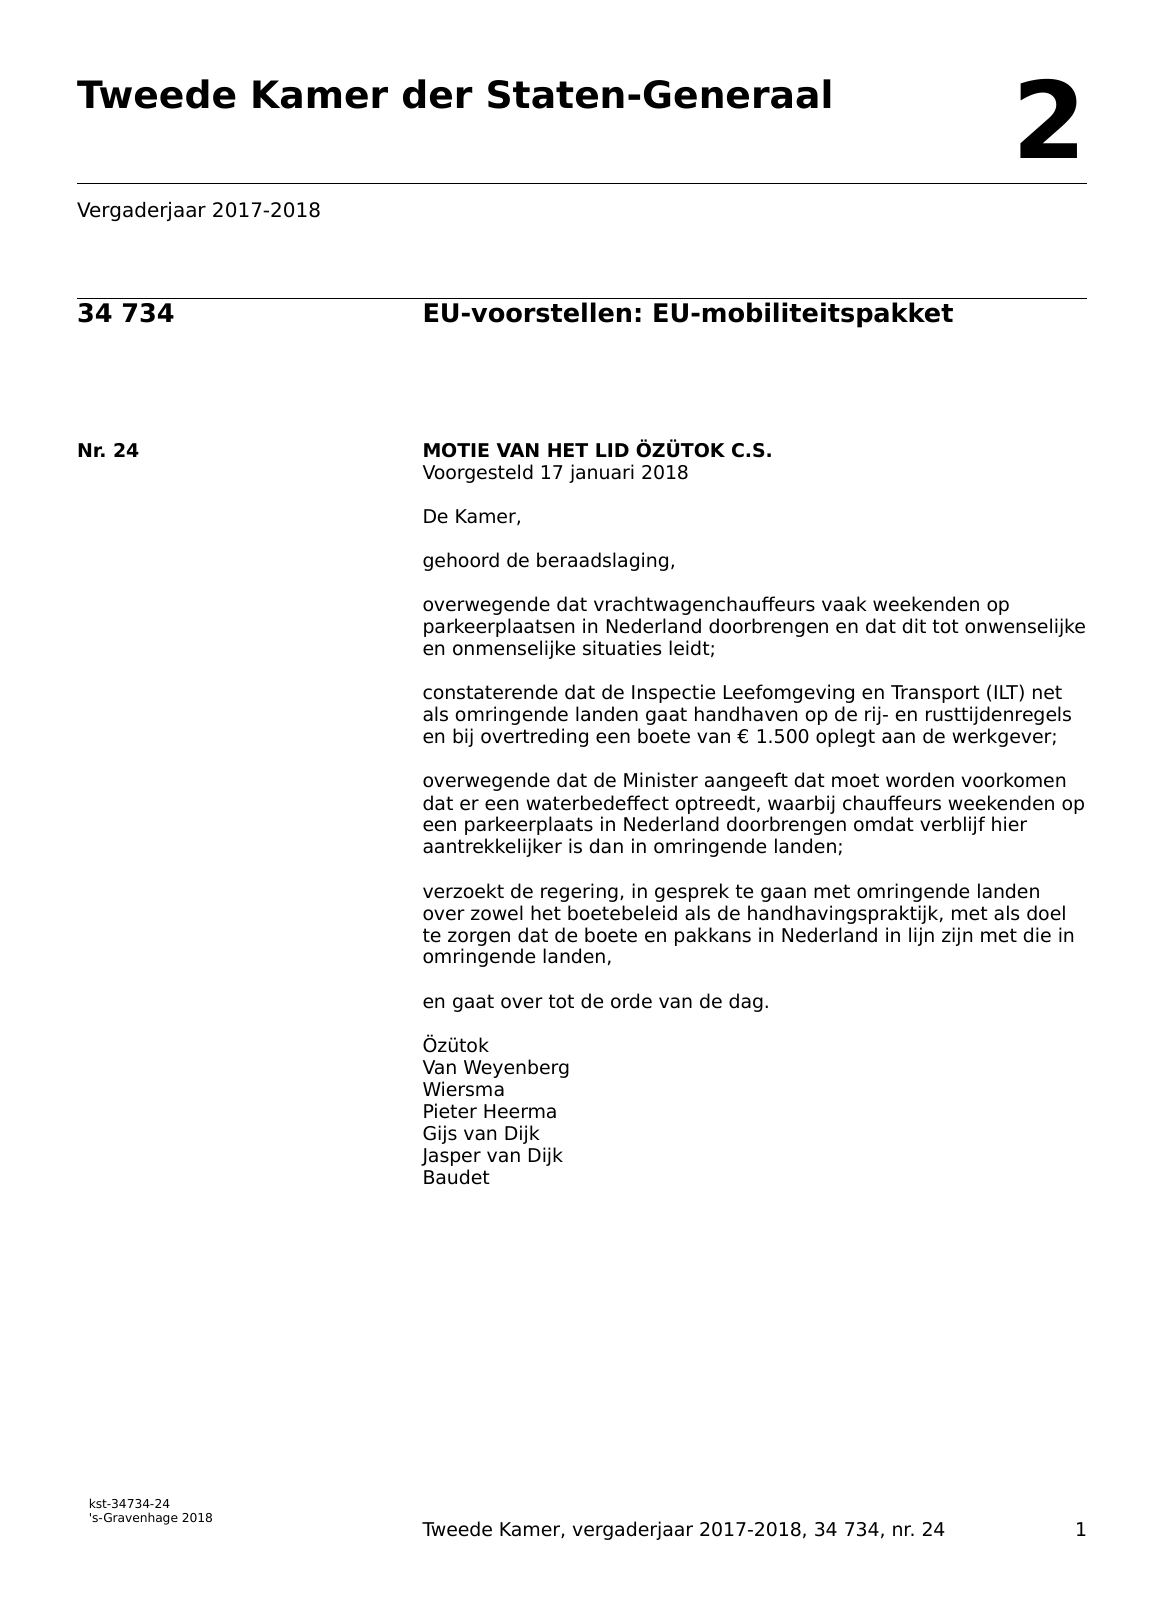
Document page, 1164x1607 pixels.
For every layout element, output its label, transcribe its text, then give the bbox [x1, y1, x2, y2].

table_header Tweede Kamer der Staten-Generaal [77, 59, 886, 183]
text en gaat over tot de orde van de dag. [422, 991, 1087, 1013]
text Pieter Heerma [422, 1101, 1087, 1123]
text Wiersma [422, 1079, 1087, 1101]
text overwegende dat de Minister aangeeft dat moet worden voorkomen dat er een waterbedeffect optreedt, waarbij chauffeurs weekenden op een parkeerplaats in Nederland doorbrengen omdat verblijf hier aantrekkelijker is dan in omringende landen; [422, 770, 1087, 858]
text Baudet [422, 1167, 1087, 1189]
text kst-34734-24 [88, 1497, 323, 1511]
table_cell Vergaderjaar 2017-2018 [77, 184, 1087, 298]
text 's-Gravenhage 2018 [88, 1511, 323, 1525]
table_header 2 [886, 59, 1087, 183]
text gehoord de beraadslaging, [422, 550, 1087, 572]
text Özütok [422, 1035, 1087, 1057]
text Jasper van Dijk [422, 1145, 1087, 1167]
text constaterende dat de Inspectie Leefomgeving en Transport (ILT) net als omringende landen gaat handhaven op de rij- en rusttijdenregels en bij overtreding een boete van € 1.500 oplegt aan de werkgever; [422, 682, 1087, 748]
text overwegende dat vrachtwagenchauffeurs vaak weekenden op parkeerplaatsen in Nederland doorbrengen en dat dit tot onwenselijke en onmenselijke situaties leidt; [422, 594, 1087, 660]
text De Kamer, [422, 506, 1087, 528]
text Van Weyenberg [422, 1057, 1087, 1079]
subtitle Nr. 24 MOTIE VAN HET LID ÖZÜTOK C.S. [77, 440, 1087, 462]
text Voorgesteld 17 januari 2018 [422, 462, 1087, 484]
text Gijs van Dijk [422, 1123, 1087, 1145]
subtitle 34 734 EU-voorstellen: EU-mobiliteitspakket [77, 299, 1087, 329]
text verzoekt de regering, in gesprek te gaan met omringende landen over zowel het boetebeleid als de handhavingspraktijk, met als doel te zorgen dat de boete en pakkans in Nederland in lijn zijn met die in omringende landen, [422, 881, 1087, 968]
